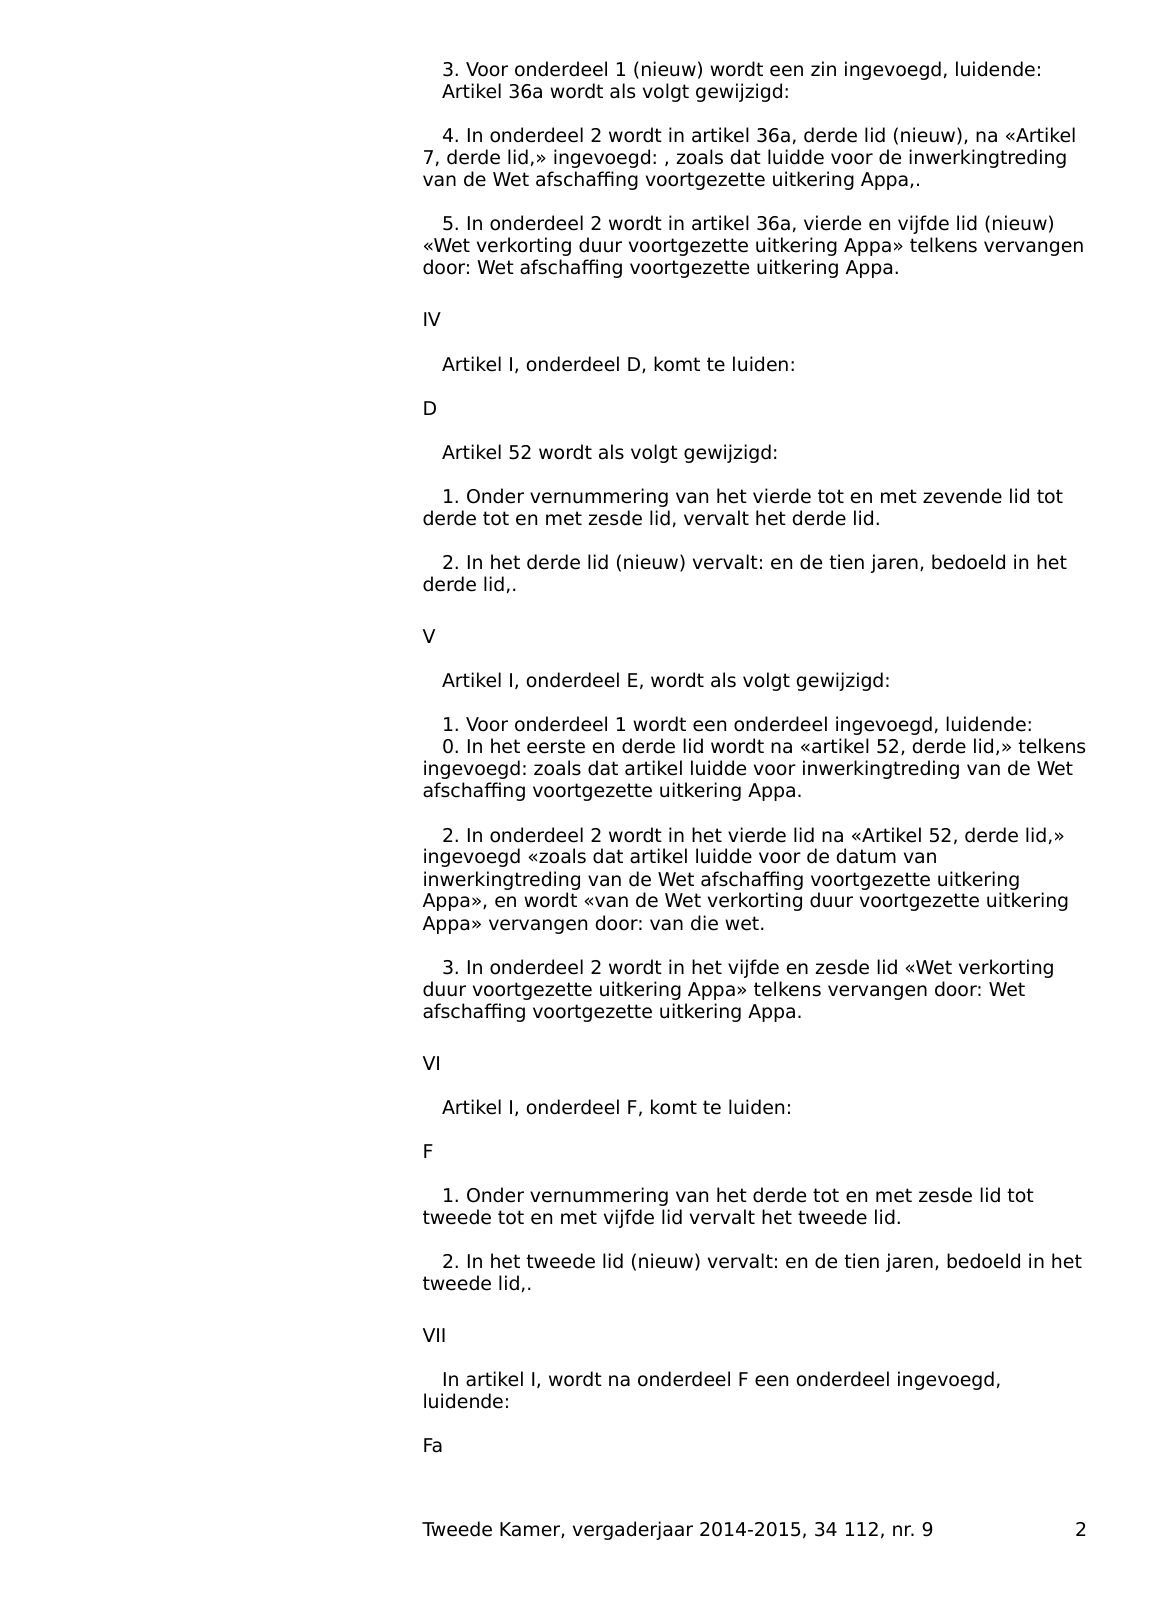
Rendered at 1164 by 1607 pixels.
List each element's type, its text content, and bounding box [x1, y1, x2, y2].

text D [422, 398, 1087, 419]
text 3. In onderdeel 2 wordt in het vijfde en zesde lid «Wet verkorting duur voortgezette uitkering Appa» telkens vervangen door: Wet afschaffing voortgezette uitkering Appa. [422, 957, 1087, 1022]
text 2. In het derde lid (nieuw) vervalt: en de tien jaren, bedoeld in het derde lid,. [422, 552, 1087, 596]
text 1. Onder vernummering van het vierde tot en met zevende lid tot derde tot en met zesde lid, vervalt het derde lid. [422, 486, 1087, 530]
subtitle V [422, 626, 1087, 648]
text F [422, 1141, 1087, 1163]
text 3. Voor onderdeel 1 (nieuw) wordt een zin ingevoegd, luidende: [422, 59, 1087, 81]
text 1. Onder vernummering van het derde tot en met zesde lid tot tweede tot en met vijfde lid vervalt het tweede lid. [422, 1185, 1087, 1229]
subtitle IV [422, 309, 1087, 331]
text Artikel I, onderdeel D, komt te luiden: [422, 353, 1087, 375]
text 4. In onderdeel 2 wordt in artikel 36a, derde lid (nieuw), na «Artikel 7, derde lid,» ingevoegd: , zoals dat luidde voor de inwerkingtreding van de Wet afschaffing voortgezette uitkering Appa,. [422, 125, 1087, 191]
text Artikel I, onderdeel E, wordt als volgt gewijzigd: [422, 670, 1087, 692]
text 2. In onderdeel 2 wordt in het vierde lid na «Artikel 52, derde lid,» ingevoegd «zoals dat artikel luidde voor de datum van inwerkingtreding van de Wet afschaffing voortgezette uitkering Appa», en wordt «van de Wet verkorting duur voortgezette uitkering Appa» vervangen door: van die wet. [422, 824, 1087, 934]
text 5. In onderdeel 2 wordt in artikel 36a, vierde en vijfde lid (nieuw) «Wet verkorting duur voortgezette uitkering Appa» telkens vervangen door: Wet afschaffing voortgezette uitkering Appa. [422, 213, 1087, 279]
text 0. In het eerste en derde lid wordt na «artikel 52, derde lid,» telkens ingevoegd: zoals dat artikel luidde voor inwerkingtreding van de Wet afschaffing voortgezette uitkering Appa. [422, 736, 1087, 802]
text 2. In het tweede lid (nieuw) vervalt: en de tien jaren, bedoeld in het tweede lid,. [422, 1251, 1087, 1295]
subtitle VI [422, 1052, 1087, 1074]
text In artikel I, wordt na onderdeel F een onderdeel ingevoegd, luidende: [422, 1369, 1087, 1413]
text Artikel I, onderdeel F, komt te luiden: [422, 1097, 1087, 1119]
text 1. Voor onderdeel 1 wordt een onderdeel ingevoegd, luidende: [422, 714, 1087, 736]
subtitle VII [422, 1325, 1087, 1347]
text Artikel 36a wordt als volgt gewijzigd: [422, 81, 1087, 103]
text Fa [422, 1435, 1087, 1457]
text Artikel 52 wordt als volgt gewijzigd: [422, 442, 1087, 464]
